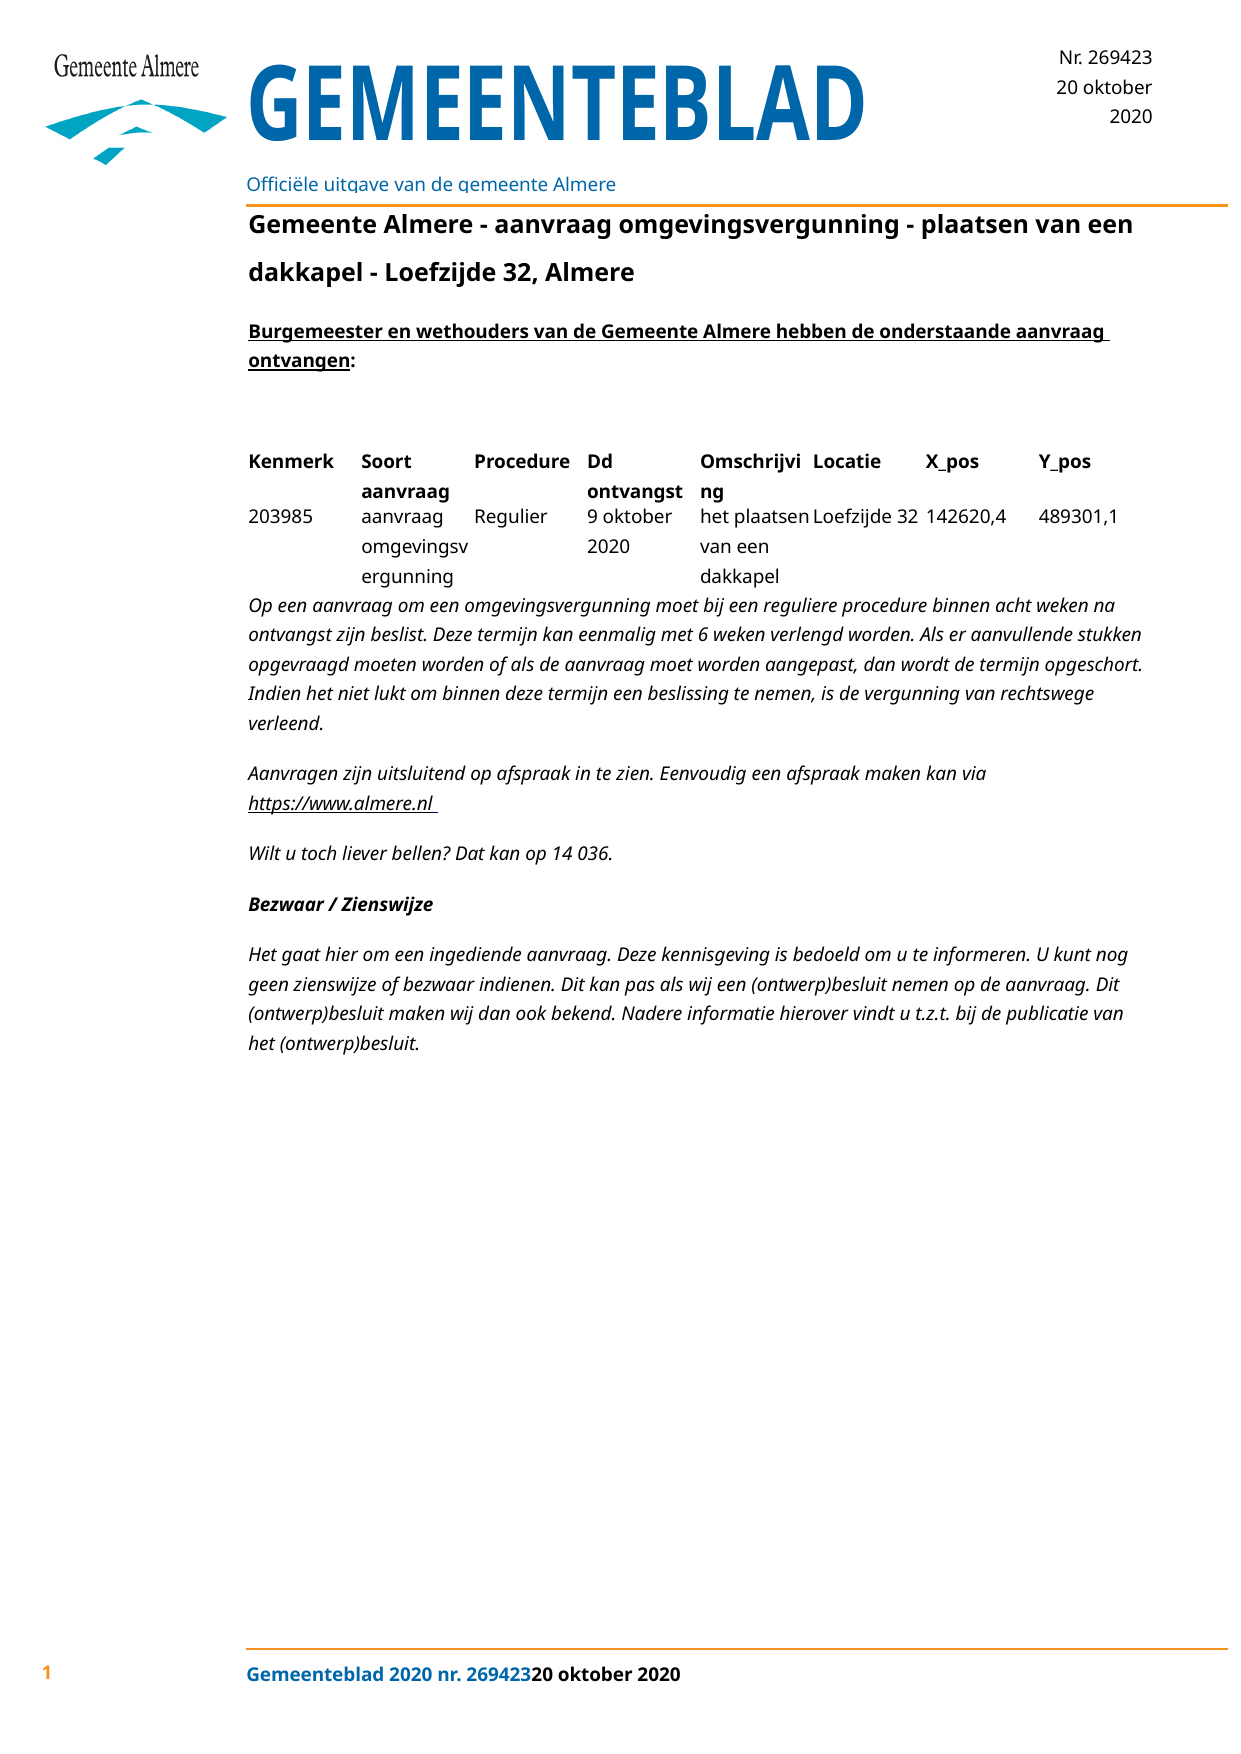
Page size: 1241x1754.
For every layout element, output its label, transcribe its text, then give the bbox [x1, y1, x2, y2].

table_header Dd ontvangst [587, 449, 700, 504]
table_header Locatie [813, 449, 926, 504]
table_cell 489301,1 [1039, 504, 1152, 589]
text Aanvragen zijn uitsluitend op afspraak in te zien. Eenvoudig een afspraak maken kan via https://www.almere.nl [248, 761, 1152, 816]
table_header Procedure [474, 449, 587, 504]
table_cell 142620,4 [926, 504, 1038, 589]
table_cell aanvraag omgevingsvergunning [361, 504, 474, 589]
table_header Soort aanvraag [361, 449, 474, 504]
text Het gaat hier om een ingediende aanvraag. Deze kennisgeving is bedoeld om u te informeren. U kunt nog geen zienswijze of bezwaar indienen. Dit kan pas als wij een (ontwerp)besluit nemen op de aanvraag. Dit (ontwerp)besluit maken wij dan ook bekend. Nadere informatie hierover vindt u t.z.t. bij de publicatie van het (ontwerp)besluit. [248, 941, 1152, 1056]
table_cell 203985 [248, 504, 361, 589]
table_header Kenmerk [248, 449, 361, 504]
text Gemeente Almere - aanvraag omgevingsvergunning - plaatsen van een dakkapel - Loefzijde 32, Almere [248, 207, 1152, 288]
text Burgemeester en wethouders van de Gemeente Almere hebben de onderstaande aanvraag ontvangen: [248, 318, 1152, 373]
table_cell 9 oktober 2020 [587, 504, 700, 589]
table_cell Regulier [474, 504, 587, 589]
table_cell het plaatsen van een dakkapel [700, 504, 813, 589]
text Bezwaar / Zienswijze [248, 891, 1152, 917]
table_header Y_pos [1039, 449, 1152, 504]
picture [41, 47, 231, 172]
text Op een aanvraag om een omgevingsvergunning moet bij een reguliere procedure binnen acht weken na ontvangst zijn beslist. Deze termijn kan eenmalig met 6 weken verlengd worden. Als er aanvullende stukken opgevraagd moeten worden of als de aanvraag moet worden aangepast, dan wordt de termijn opgeschort. Indien het niet lukt om binnen deze termijn een beslissing te nemen, is de vergunning van rechtswege verleend. [248, 592, 1152, 736]
table_header Omschrijving [700, 449, 813, 504]
table_header X_pos [926, 449, 1038, 504]
text Wilt u toch liever bellen? Dat kan op 14 036. [248, 841, 1152, 866]
table_cell Loefzijde 32 [813, 504, 926, 589]
